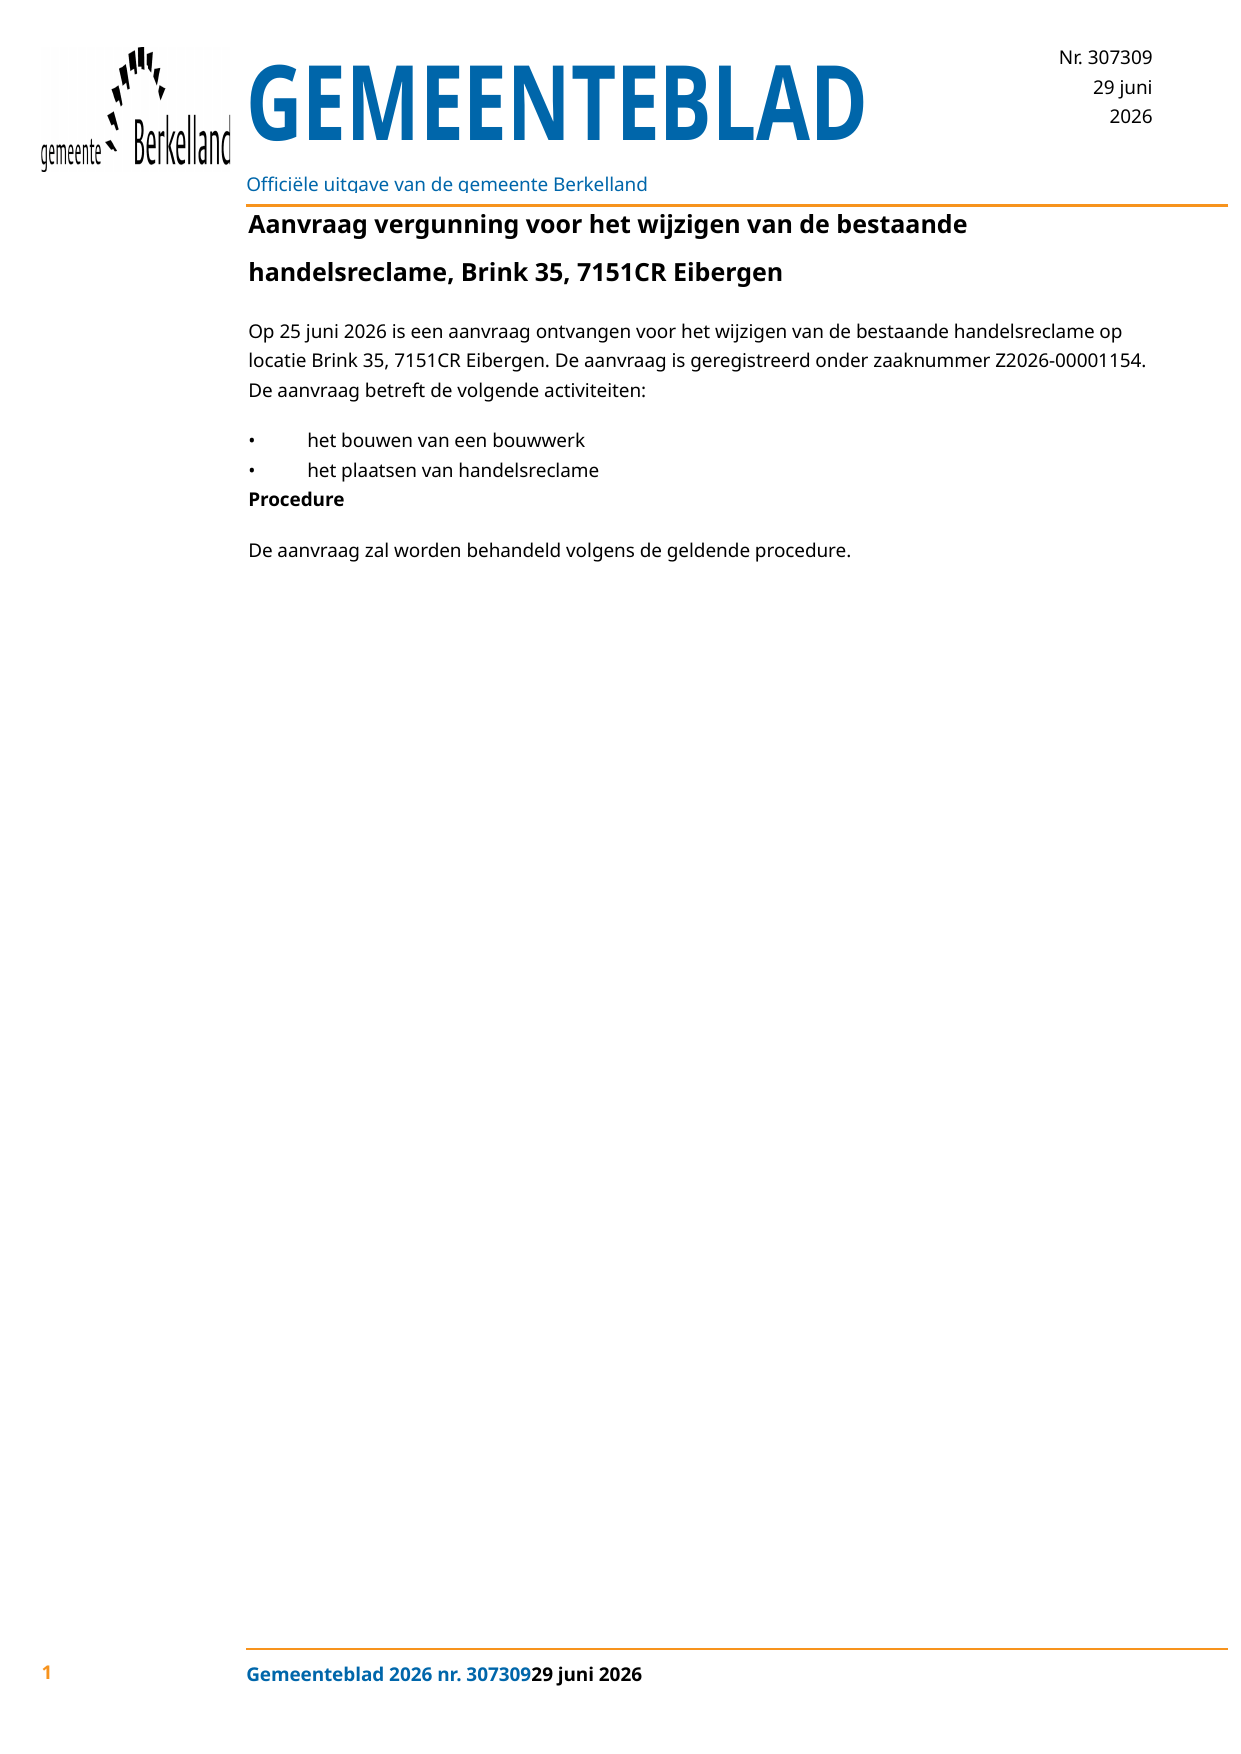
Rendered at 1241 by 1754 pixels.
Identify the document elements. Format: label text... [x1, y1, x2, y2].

text Op 25 juni 2026 is een aanvraag ontvangen voor het wijzigen van de bestaande handelsreclame op locatie Brink 35, 7151CR Eibergen. De aanvraag is geregistreerd onder zaaknummer Z2026-00001154. De aanvraag betreft de volgende activiteiten: [248, 318, 1152, 403]
picture [41, 47, 231, 172]
text Procedure [248, 487, 1152, 512]
list het plaatsen van handelsreclame [248, 457, 1152, 483]
text De aanvraag zal worden behandeld volgens de geldende procedure. [248, 537, 1152, 563]
text Aanvraag vergunning voor het wijzigen van de bestaande handelsreclame, Brink 35, 7151CR Eibergen [248, 207, 1152, 288]
list het bouwen van een bouwwerk [248, 427, 1152, 453]
